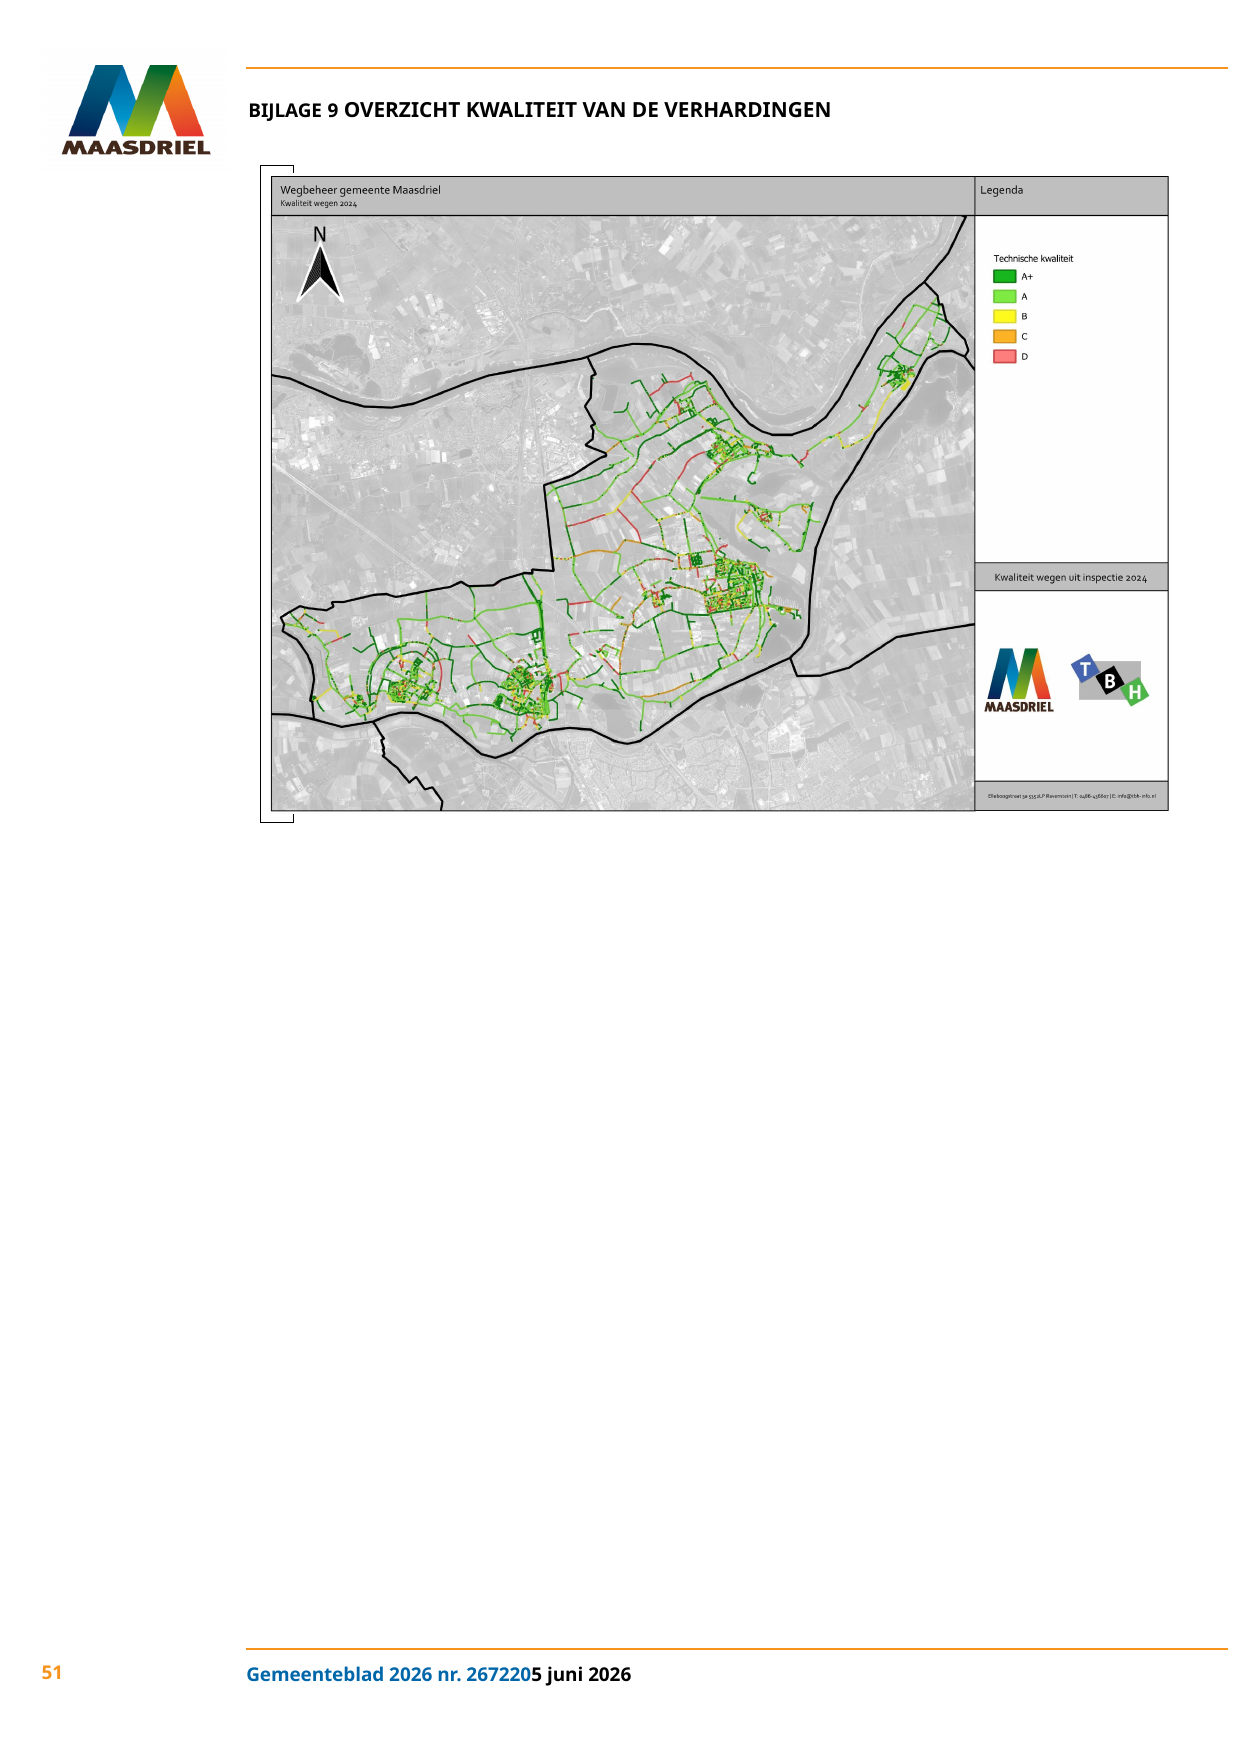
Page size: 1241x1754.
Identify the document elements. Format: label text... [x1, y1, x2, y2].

text BIJLAGE 9 OVERZICHT KWALITEIT VAN DE VERHARDINGEN [248, 95, 1152, 123]
picture [41, 47, 231, 172]
picture [268, 173, 1173, 814]
